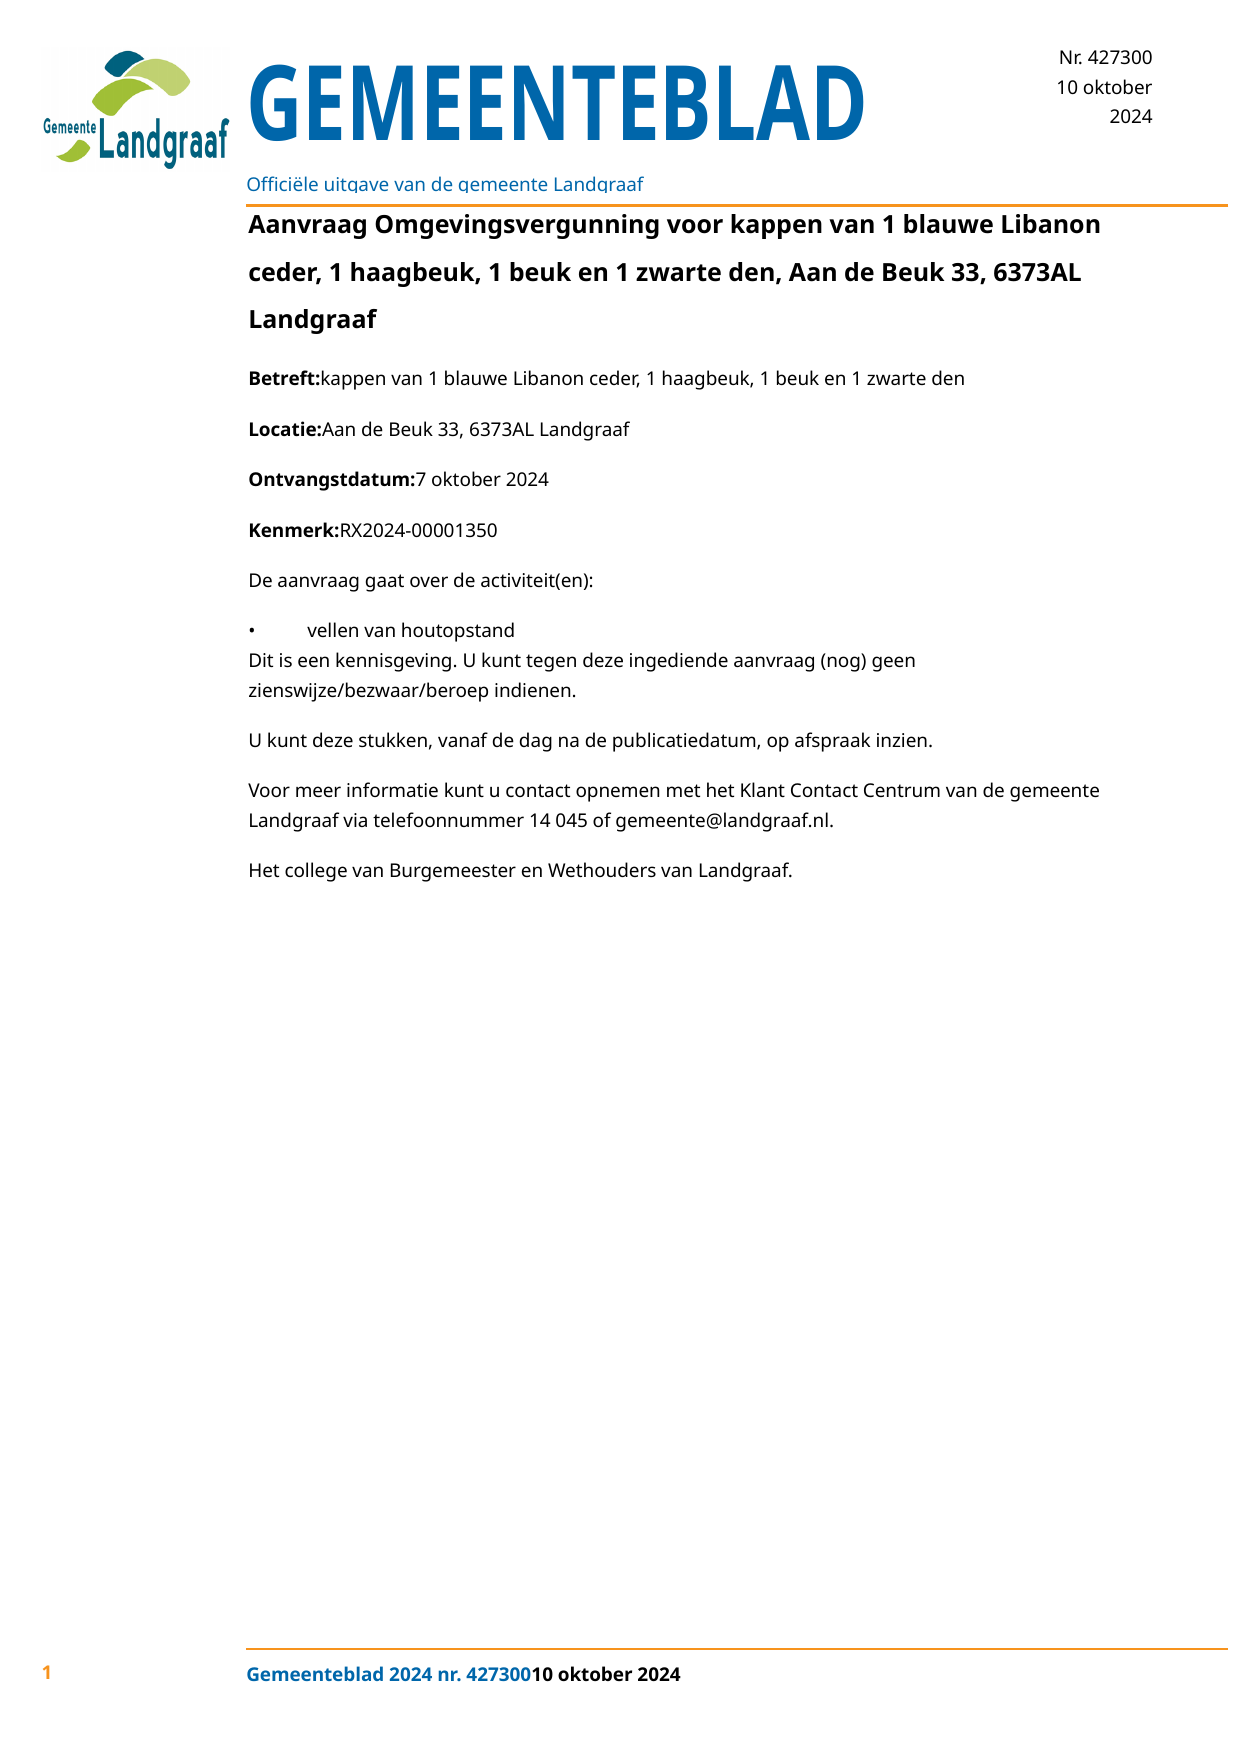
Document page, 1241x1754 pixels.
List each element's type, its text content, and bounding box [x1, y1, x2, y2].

text Kenmerk:RX2024-00001350 [248, 517, 1152, 542]
list vellen van houtopstand [248, 618, 1152, 643]
text Ontvangstdatum:7 oktober 2024 [248, 466, 1152, 492]
picture [41, 47, 231, 172]
text Betreft:kappen van 1 blauwe Libanon ceder, 1 haagbeuk, 1 beuk en 1 zwarte den [248, 366, 1152, 391]
text Dit is een kennisgeving. U kunt tegen deze ingediende aanvraag (nog) geen zienswijze/bezwaar/beroep indienen. [248, 647, 1152, 702]
text U kunt deze stukken, vanaf de dag na de publicatiedatum, op afspraak inzien. [248, 727, 1152, 753]
text Locatie:Aan de Beuk 33, 6373AL Landgraaf [248, 416, 1152, 442]
text Het college van Burgemeester en Wethouders van Landgraaf. [248, 858, 1152, 883]
text Voor meer informatie kunt u contact opnemen met het Klant Contact Centrum van de gemeente Landgraaf via telefoonnummer 14 045 of gemeente@landgraaf.nl. [248, 778, 1152, 833]
text Aanvraag Omgevingsvergunning voor kappen van 1 blauwe Libanon ceder, 1 haagbeuk, 1 beuk en 1 zwarte den, Aan de Beuk 33, 6373AL Landgraaf [248, 207, 1152, 336]
text De aanvraag gaat over de activiteit(en): [248, 567, 1152, 593]
